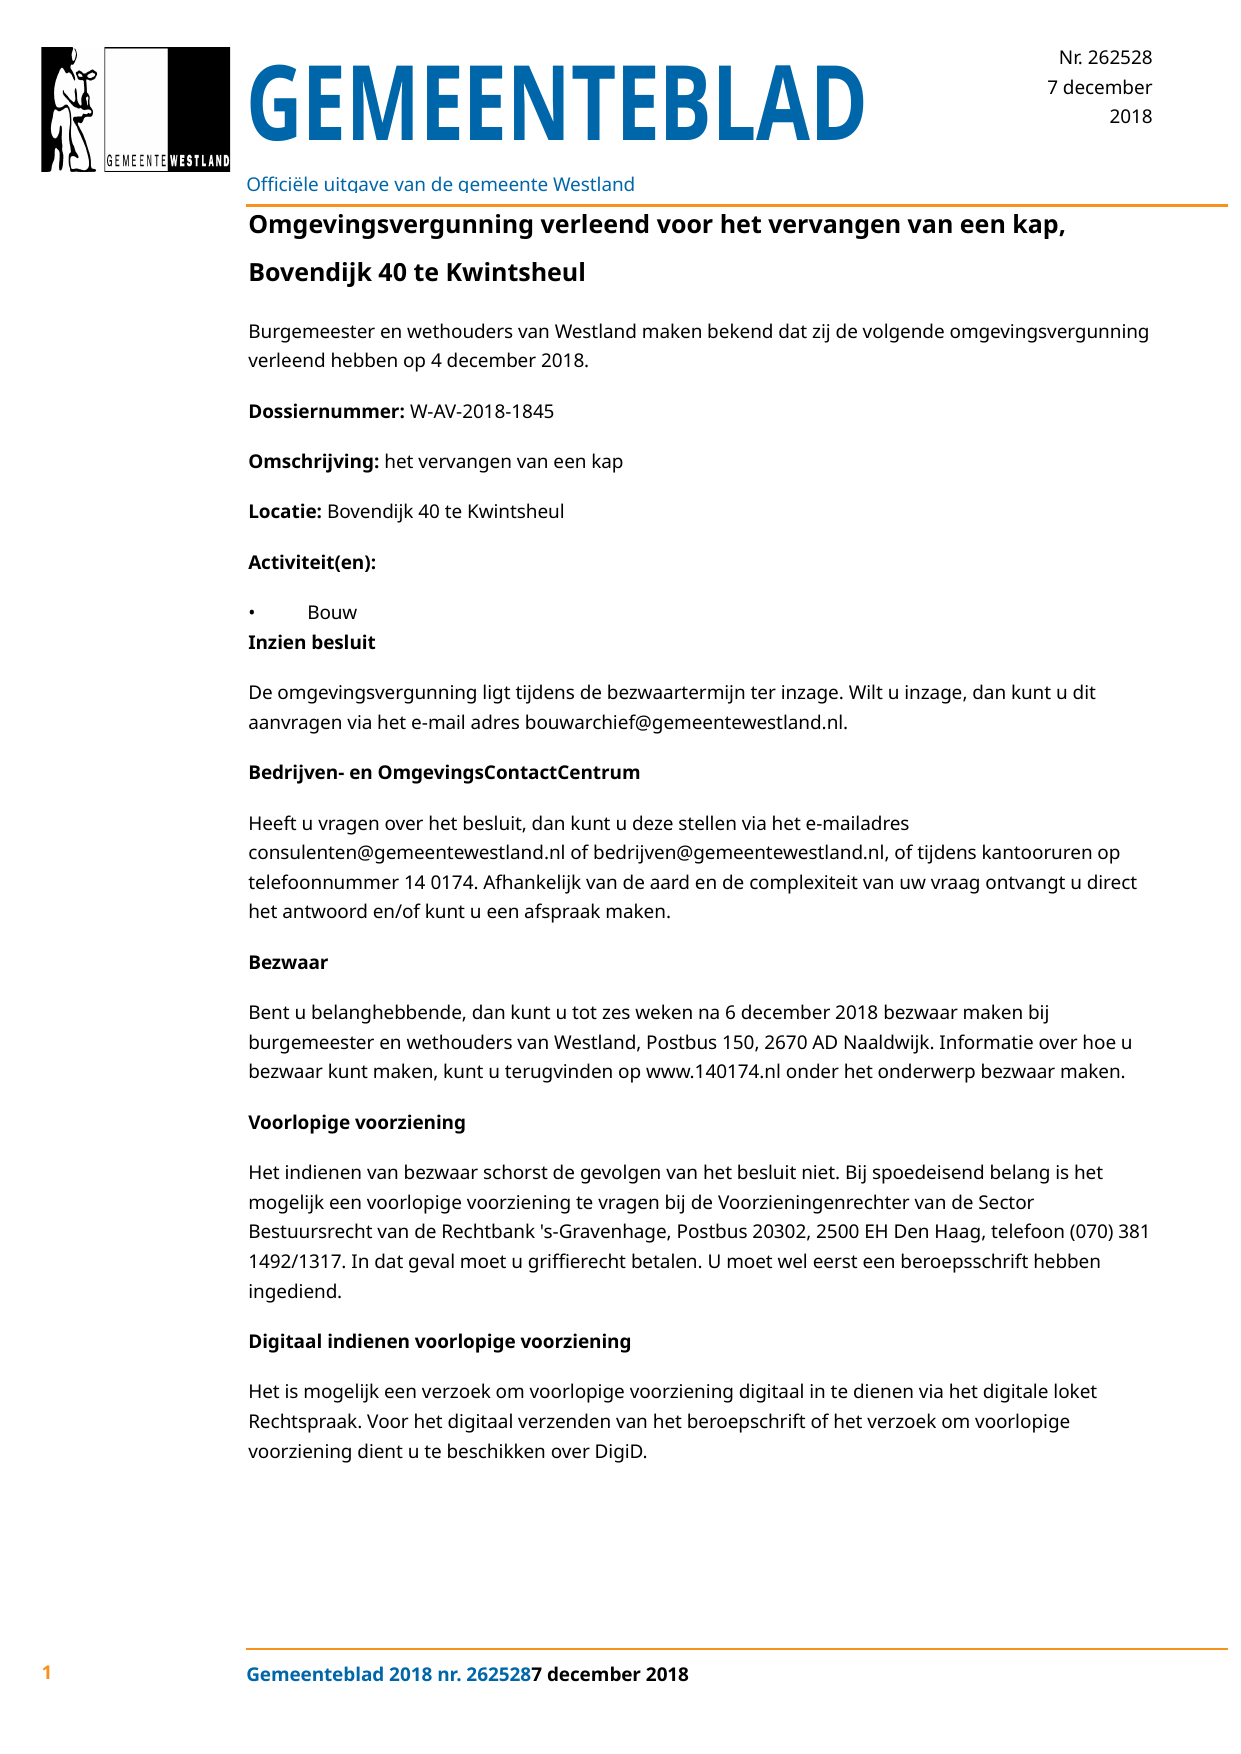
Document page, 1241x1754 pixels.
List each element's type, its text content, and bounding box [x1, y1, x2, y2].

text Het is mogelijk een verzoek om voorlopige voorziening digitaal in te dienen via het digitale loket Rechtspraak. Voor het digitaal verzenden van het beroepschrift of het verzoek om voorlopige voorziening dient u te beschikken over DigiD. [248, 1379, 1152, 1464]
text Inzien besluit [248, 629, 1152, 655]
text Digitaal indienen voorlopige voorziening [248, 1328, 1152, 1354]
picture [41, 47, 231, 172]
text Dossiernummer: W-AV-2018-1845 [248, 398, 1152, 424]
text Bedrijven- en OmgevingsContactCentrum [248, 759, 1152, 785]
text Bezwaar [248, 949, 1152, 975]
text Burgemeester en wethouders van Westland maken bekend dat zij de volgende omgevingsvergunning verleend hebben op 4 december 2018. [248, 318, 1152, 373]
text Bent u belanghebbende, dan kunt u tot zes weken na 6 december 2018 bezwaar maken bij burgemeester en wethouders van Westland, Postbus 150, 2670 AD Naaldwijk. Informatie over hoe u bezwaar kunt maken, kunt u terugvinden op www.140174.nl onder het onderwerp bezwaar maken. [248, 999, 1152, 1084]
text Omschrijving: het vervangen van een kap [248, 448, 1152, 474]
text Omgevingsvergunning verleend voor het vervangen van een kap, Bovendijk 40 te Kwintsheul [248, 207, 1152, 288]
text Het indienen van bezwaar schorst de gevolgen van het besluit niet. Bij spoedeisend belang is het mogelijk een voorlopige voorziening te vragen bij de Voorzieningenrechter van de Sector Bestuursrecht van de Rechtbank 's-Gravenhage, Postbus 20302, 2500 EH Den Haag, telefoon (070) 381 1492/1317. In dat geval moet u griffierecht betalen. U moet wel eerst een beroepsschrift hebben ingediend. [248, 1159, 1152, 1304]
text Activiteit(en): [248, 549, 1152, 575]
text Voorlopige voorziening [248, 1109, 1152, 1135]
text De omgevingsvergunning ligt tijdens de bezwaartermijn ter inzage. Wilt u inzage, dan kunt u dit aanvragen via het e-mail adres bouwarchief@gemeentewestland.nl. [248, 679, 1152, 735]
text Locatie: Bovendijk 40 te Kwintsheul [248, 499, 1152, 524]
text Heeft u vragen over het besluit, dan kunt u deze stellen via het e-mailadres consulenten@gemeentewestland.nl of bedrijven@gemeentewestland.nl, of tijdens kantooruren op telefoonnummer 14 0174. Afhankelijk van de aard en de complexiteit van uw vraag ontvangt u direct het antwoord en/of kunt u een afspraak maken. [248, 810, 1152, 924]
list Bouw [248, 599, 1152, 625]
